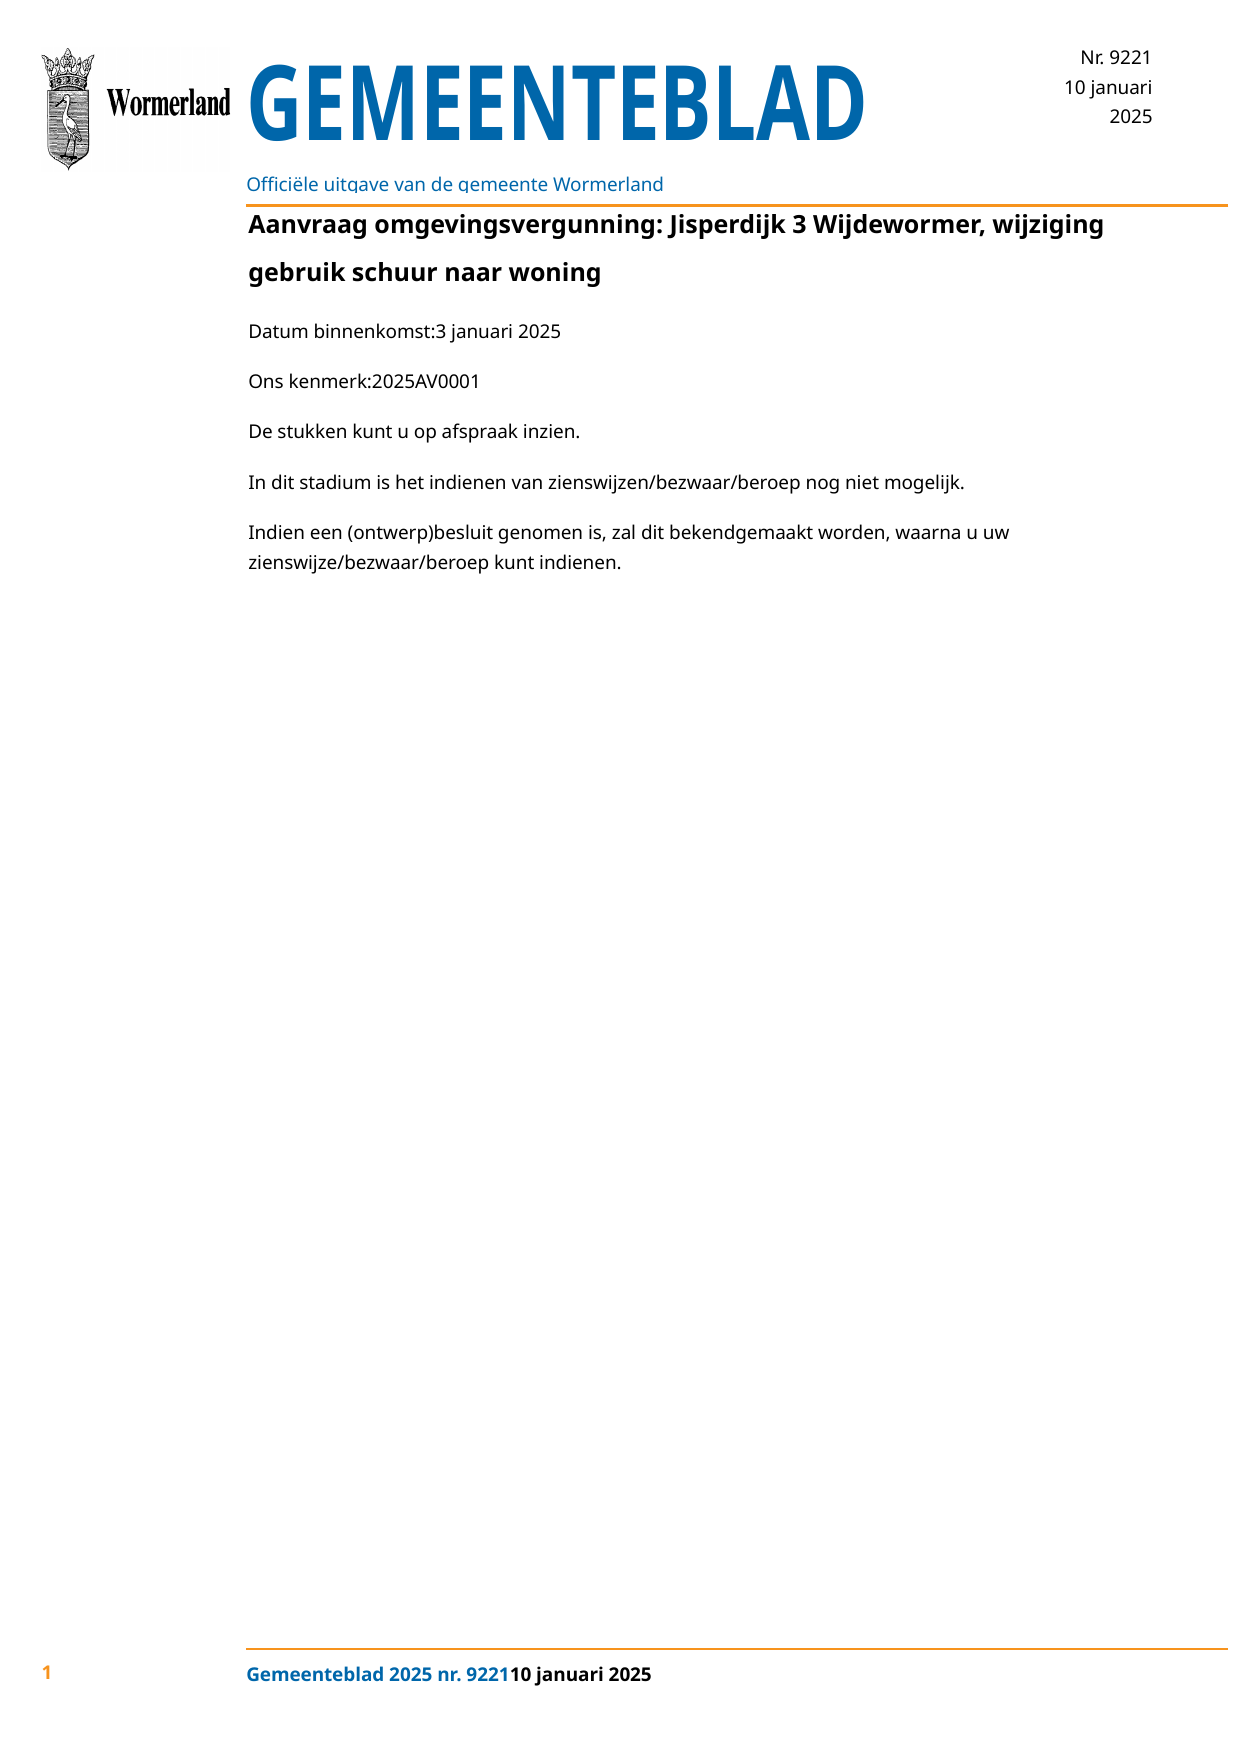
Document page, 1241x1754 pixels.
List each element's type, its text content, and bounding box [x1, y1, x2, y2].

text Datum binnenkomst:3 januari 2025 [248, 318, 1152, 344]
text De stukken kunt u op afspraak inzien. [248, 419, 1152, 444]
picture [41, 47, 231, 172]
text In dit stadium is het indienen van zienswijzen/bezwaar/beroep nog niet mogelijk. [248, 469, 1152, 495]
text Ons kenmerk:2025AV0001 [248, 368, 1152, 394]
text Aanvraag omgevingsvergunning: Jisperdijk 3 Wijdewormer, wijziging gebruik schuur naar woning [248, 207, 1152, 288]
text Indien een (ontwerp)besluit genomen is, zal dit bekendgemaakt worden, waarna u uw zienswijze/bezwaar/beroep kunt indienen. [248, 519, 1152, 575]
